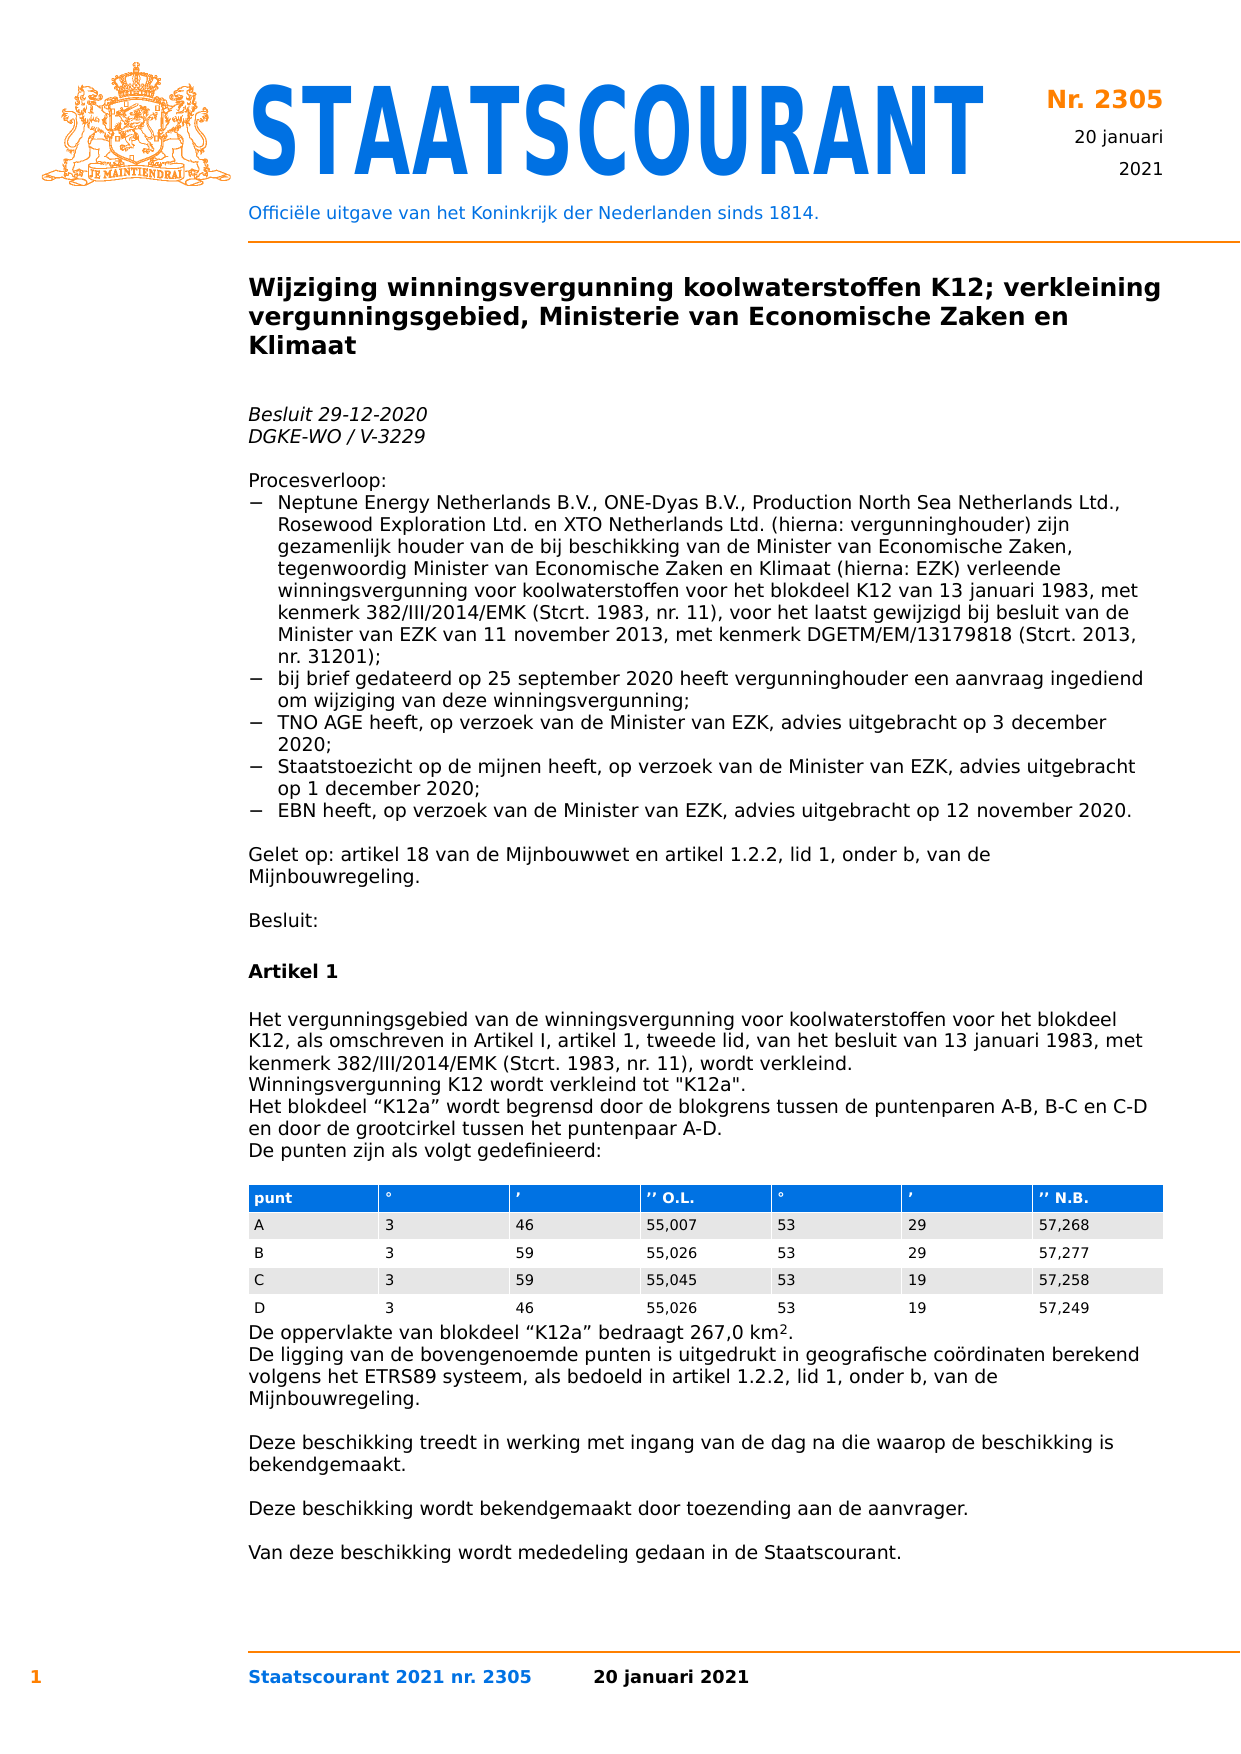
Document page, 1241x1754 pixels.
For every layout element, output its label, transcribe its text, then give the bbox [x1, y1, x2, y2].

text Besluit: [248, 909, 1163, 931]
subtitle Wijziging winningsvergunning koolwaterstoffen K12; verkleining vergunningsgebied, Ministerie van Economische Zaken en Klimaat [248, 273, 1163, 361]
text De punten zijn als volgt gedefinieerd: [248, 1140, 1163, 1162]
table_cell 57,258 [1033, 1268, 1163, 1294]
table_cell D [249, 1295, 378, 1321]
table_header [25, 62, 248, 241]
text Het vergunningsgebied van de winningsvergunning voor koolwaterstoffen voor het blokdeel K12, als omschreven in Artikel I, artikel 1, tweede lid, van het besluit van 13 januari 1983, met kenmerk 382/III/2014/EMK (Stcrt. 1983, nr. 11), wordt verkleind. [248, 1008, 1163, 1074]
text − EBN heeft, op verzoek van de Minister van EZK, advies uitgebracht op 12 november 2020. [248, 800, 1163, 822]
table_header STAATSCOURANT [248, 62, 998, 203]
table_cell 3 [379, 1268, 509, 1294]
table_header ’’ N.B. [1033, 1185, 1163, 1212]
table_cell 19 [902, 1268, 1032, 1294]
table_cell 55,045 [641, 1268, 771, 1294]
table_cell 55,026 [641, 1240, 771, 1266]
table_cell 3 [379, 1240, 509, 1266]
text De ligging van de bovengenoemde punten is uitgedrukt in geografische coördinaten berekend volgens het ETRS89 systeem, als bedoeld in artikel 1.2.2, lid 1, onder b, van de Mijnbouwregeling. [248, 1344, 1163, 1410]
text DGKE-WO / V-3229 [248, 426, 1163, 448]
picture [41, 62, 231, 186]
table_cell 46 [510, 1213, 640, 1239]
table_cell 53 [772, 1213, 901, 1239]
table_cell 46 [510, 1295, 640, 1321]
table_cell A [249, 1213, 378, 1239]
subtitle Artikel 1 [248, 961, 1163, 983]
table_cell 57,249 [1033, 1295, 1163, 1321]
table_cell 55,007 [641, 1213, 771, 1239]
table_header ° [772, 1185, 901, 1212]
table_cell C [249, 1268, 378, 1294]
table_cell 59 [510, 1240, 640, 1266]
text − TNO AGE heeft, op verzoek van de Minister van EZK, advies uitgebracht op 3 december 2020; [248, 712, 1163, 756]
table_cell 2021 [998, 153, 1240, 203]
table_header ’ [902, 1185, 1032, 1212]
table_cell 57,277 [1033, 1240, 1163, 1266]
table_cell 3 [379, 1213, 509, 1239]
text Winningsvergunning K12 wordt verkleind tot "K12a". [248, 1074, 1163, 1096]
table_cell 29 [902, 1240, 1032, 1266]
table_cell 19 [902, 1295, 1032, 1321]
table_cell 53 [772, 1240, 901, 1266]
table_cell B [249, 1240, 378, 1266]
table_cell 57,268 [1033, 1213, 1163, 1239]
text Deze beschikking treedt in werking met ingang van de dag na die waarop de beschikking is bekendgemaakt. [248, 1432, 1163, 1476]
table_cell 53 [772, 1295, 901, 1321]
text − bij brief gedateerd op 25 september 2020 heeft vergunninghouder een aanvraag ingediend om wijziging van deze winningsvergunning; [248, 668, 1163, 712]
table_cell 59 [510, 1268, 640, 1294]
table_cell 53 [772, 1268, 901, 1294]
text Deze beschikking wordt bekendgemaakt door toezending aan de aanvrager. [248, 1498, 1163, 1520]
text Het blokdeel “K12a” wordt begrensd door de blokgrens tussen de puntenparen A-B, B-C en C-D en door de grootcirkel tussen het puntenpaar A-D. [248, 1096, 1163, 1140]
text Procesverloop: [248, 470, 1163, 492]
table_cell 55,026 [641, 1295, 771, 1321]
table_header ° [379, 1185, 509, 1212]
table_cell 3 [379, 1295, 509, 1321]
text − Neptune Energy Netherlands B.V., ONE-Dyas B.V., Production North Sea Netherlands Ltd., Rosewood Exploration Ltd. en XTO Netherlands Ltd. (hierna: vergunninghouder) zijn gezamenlijk houder van de bij beschikking van de Minister van Economische Zaken, tegenwoordig Minister van Economische Zaken en Klimaat (hierna: EZK) verleende winningsvergunning voor koolwaterstoffen voor het blokdeel K12 van 13 januari 1983, met kenmerk 382/III/2014/EMK (Stcrt. 1983, nr. 11), voor het laatst gewijzigd bij besluit van de Minister van EZK van 11 november 2013, met kenmerk DGETM/EM/13179818 (Stcrt. 2013, nr. 31201); [248, 492, 1163, 668]
text Van deze beschikking wordt mededeling gedaan in de Staatscourant. [248, 1542, 1163, 1564]
table_cell Officiële uitgave van het Koninkrijk der Nederlanden sinds 1814. [248, 203, 1240, 241]
table_cell 20 januari [998, 121, 1240, 153]
table_header ’ [510, 1185, 640, 1212]
table_header ’’ O.L. [641, 1185, 771, 1212]
table_header punt [249, 1185, 378, 1212]
text De oppervlakte van blokdeel “K12a” bedraagt 267,0 km2. [248, 1322, 1163, 1344]
table_cell 29 [902, 1213, 1032, 1239]
text − Staatstoezicht op de mijnen heeft, op verzoek van de Minister van EZK, advies uitgebracht op 1 december 2020; [248, 756, 1163, 800]
table_header Nr. 2305 [998, 62, 1240, 121]
text Gelet op: artikel 18 van de Mijnbouwwet en artikel 1.2.2, lid 1, onder b, van de Mijnbouwregeling. [248, 844, 1163, 888]
text Besluit 29-12-2020 [248, 404, 1163, 426]
